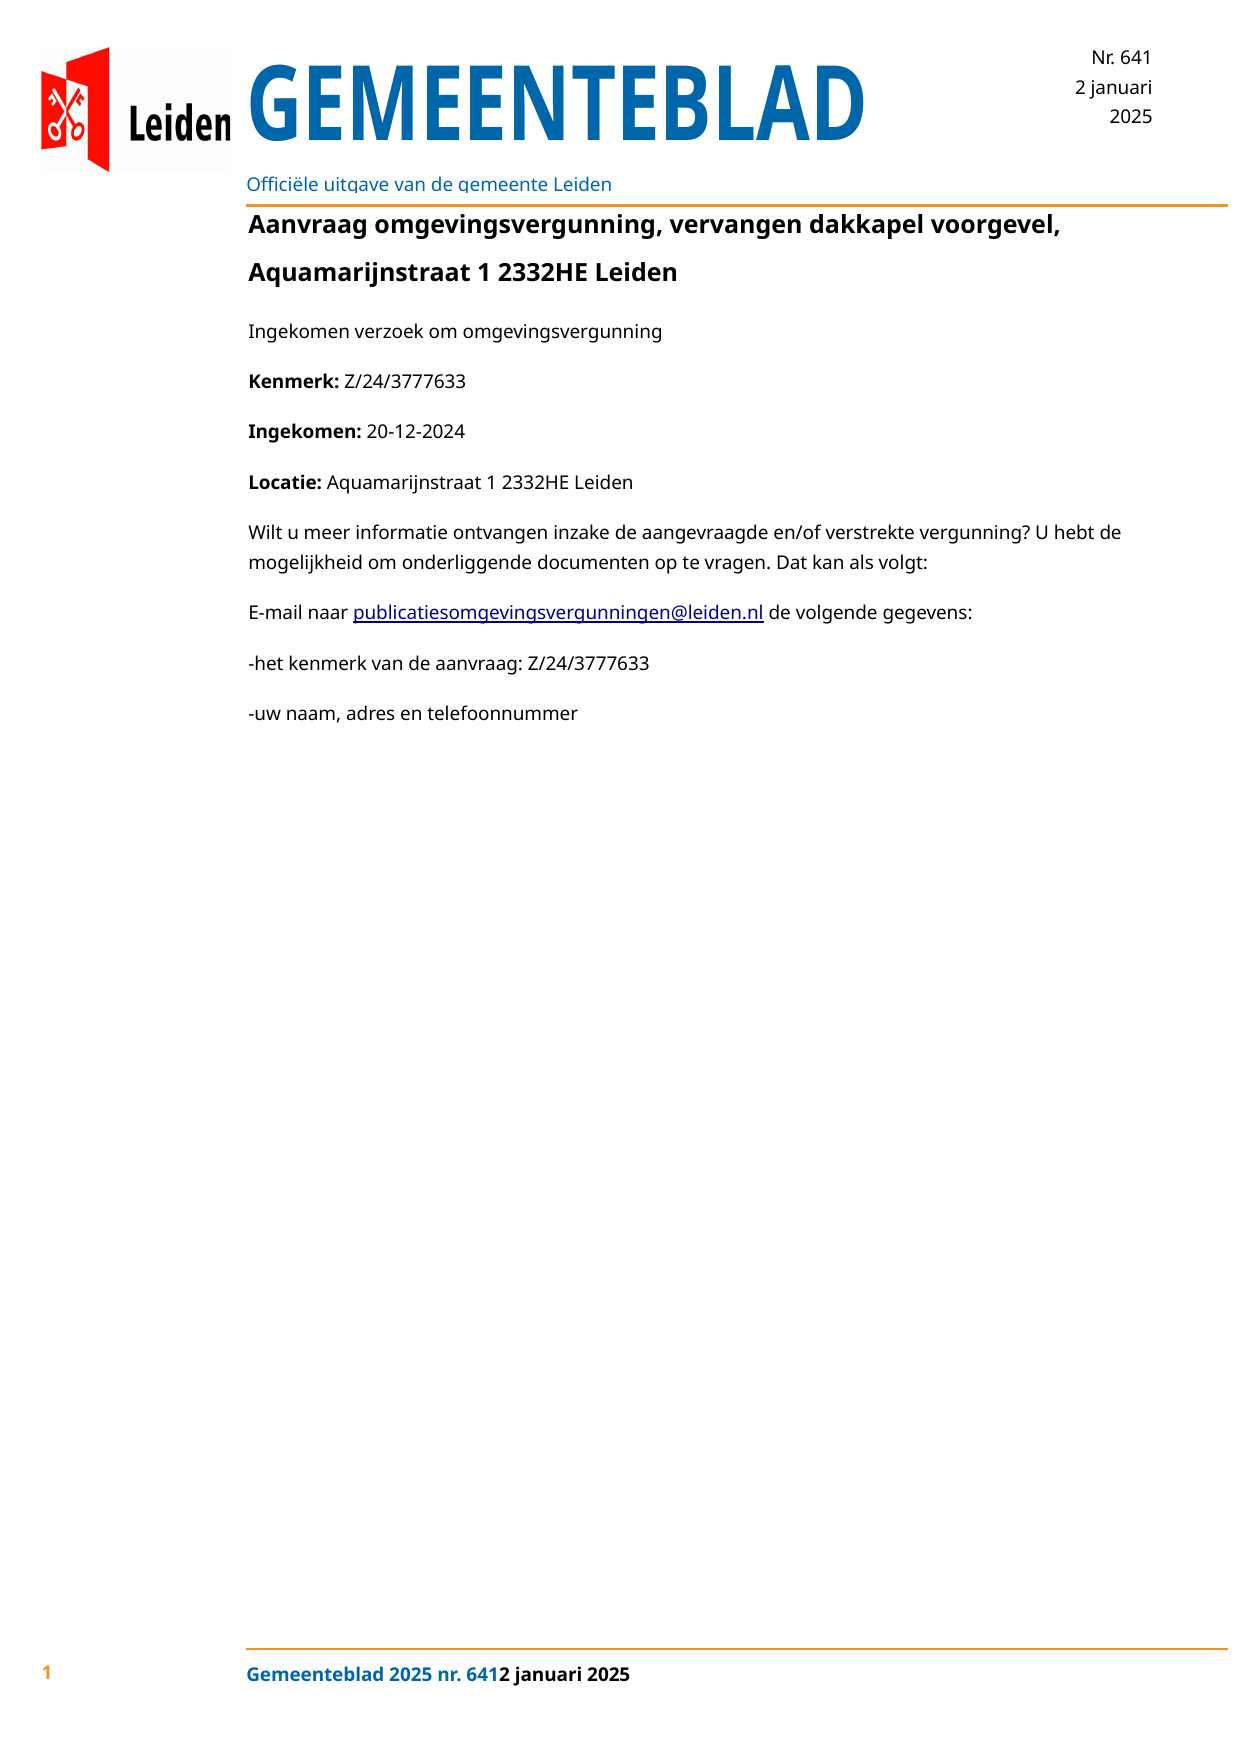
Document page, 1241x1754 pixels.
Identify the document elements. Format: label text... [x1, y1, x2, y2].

text Ingekomen verzoek om omgevingsvergunning [248, 318, 1152, 344]
text E-mail naar publicatiesomgevingsvergunningen@leiden.nl de volgende gegevens: [248, 599, 1152, 625]
text -uw naam, adres en telefoonnummer [248, 700, 1152, 726]
text Locatie: Aquamarijnstraat 1 2332HE Leiden [248, 469, 1152, 495]
text Wilt u meer informatie ontvangen inzake de aangevraagde en/of verstrekte vergunning? U hebt de mogelijkheid om onderliggende documenten op te vragen. Dat kan als volgt: [248, 519, 1152, 575]
picture [41, 47, 231, 172]
text Aanvraag omgevingsvergunning, vervangen dakkapel voorgevel, Aquamarijnstraat 1 2332HE Leiden [248, 207, 1152, 288]
text -het kenmerk van de aanvraag: Z/24/3777633 [248, 650, 1152, 676]
text Kenmerk: Z/24/3777633 [248, 368, 1152, 394]
text Ingekomen: 20-12-2024 [248, 419, 1152, 444]
